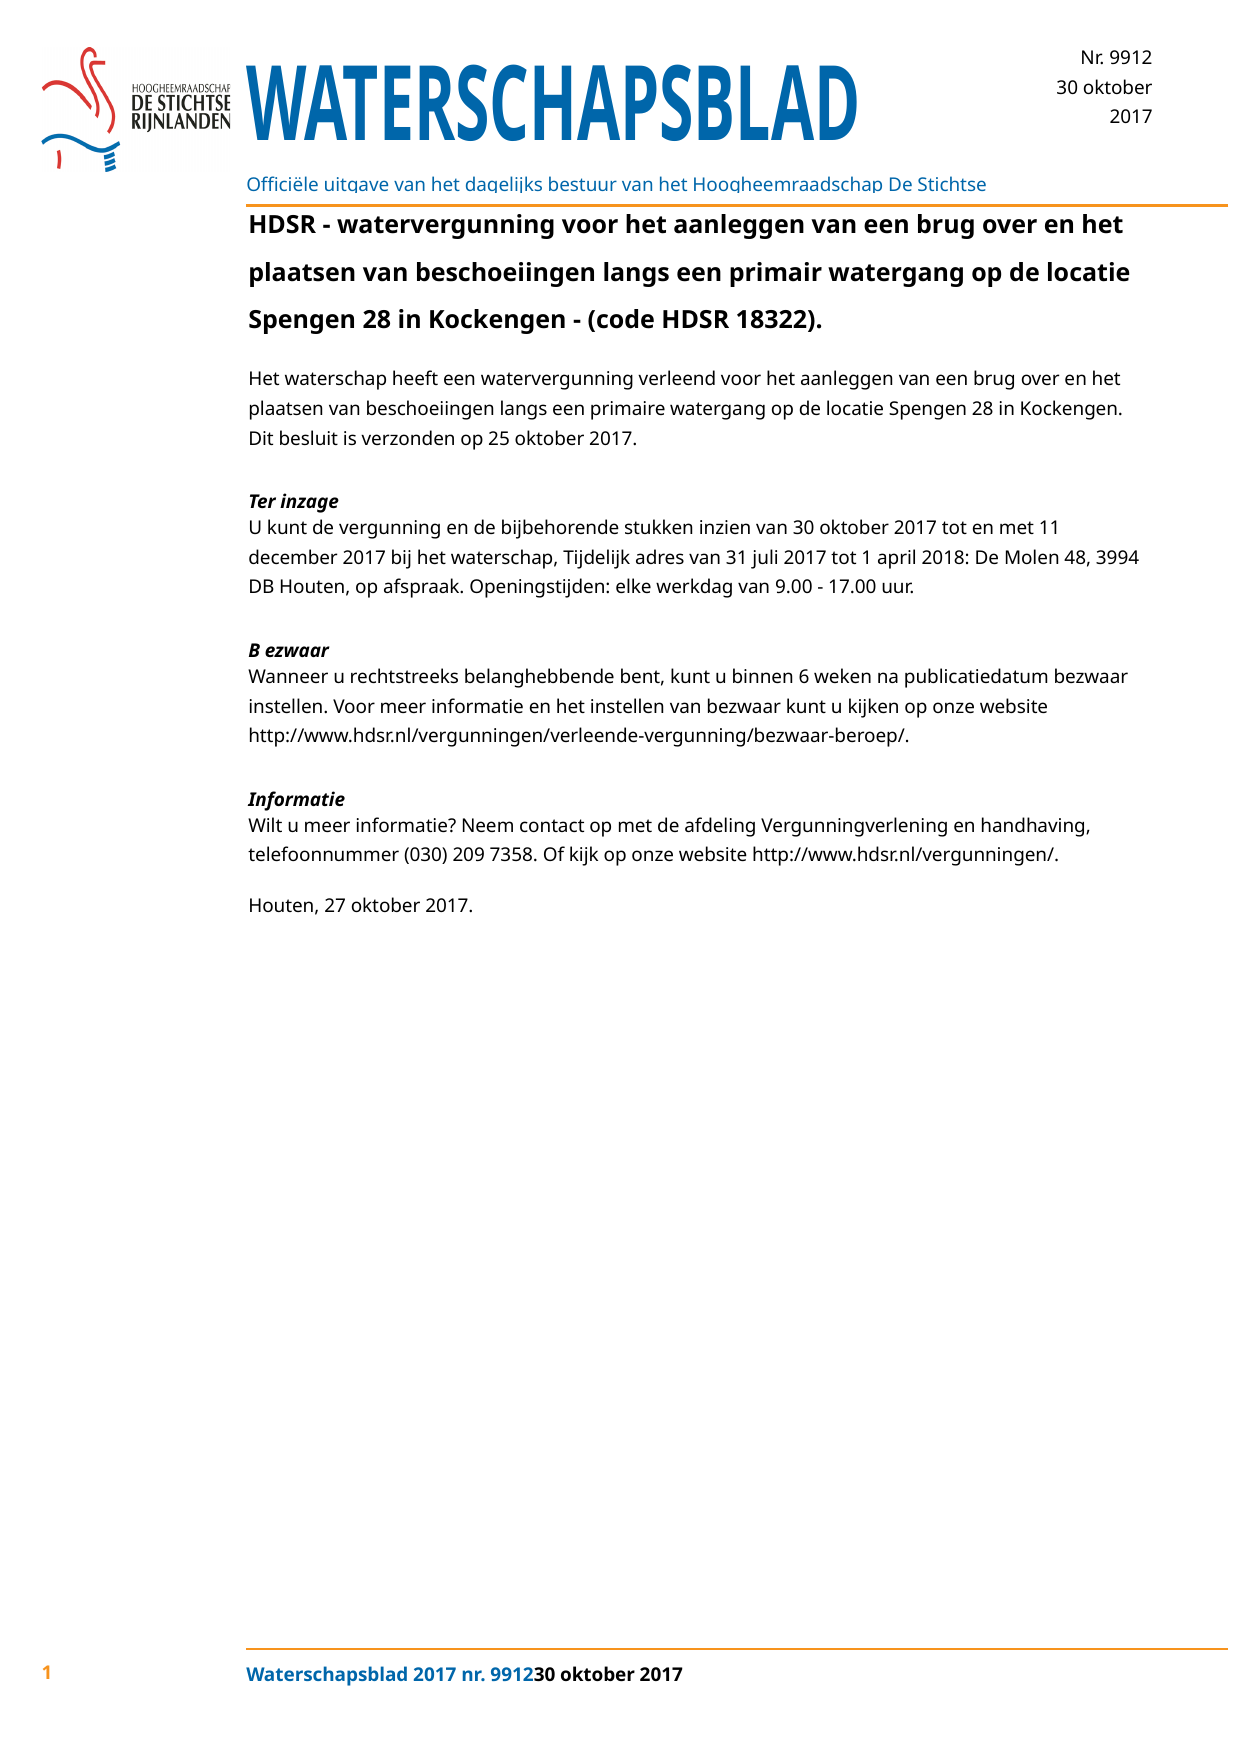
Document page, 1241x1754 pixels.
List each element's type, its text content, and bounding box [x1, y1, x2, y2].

text U kunt de vergunning en de bijbehorende stukken inzien van 30 oktober 2017 tot en met 11 december 2017 bij het waterschap, Tijdelijk adres van 31 juli 2017 tot 1 april 2018: De Molen 48, 3994 DB Houten, op afspraak. Openingstijden: elke werkdag van 9.00 - 17.00 uur. [248, 514, 1152, 599]
text Wilt u meer informatie? Neem contact op met de afdeling Vergunningverlening en handhaving, telefoonnummer (030) 209 7358. Of kijk op onze website http://www.hdsr.nl/vergunningen/. [248, 812, 1152, 867]
text Wanneer u rechtstreeks belanghebbende bent, kunt u binnen 6 weken na publicatiedatum bezwaar instellen. Voor meer informatie en het instellen van bezwaar kunt u kijken op onze website http://www.hdsr.nl/vergunningen/verleende-vergunning/bezwaar-beroep/. [248, 663, 1152, 748]
text Ter inzage [248, 489, 1152, 514]
text Het waterschap heeft een watervergunning verleend voor het aanleggen van een brug over en het plaatsen van beschoeiingen langs een primaire watergang op de locatie Spengen 28 in Kockengen. Dit besluit is verzonden op 25 oktober 2017. [248, 366, 1152, 450]
text Houten, 27 oktober 2017. [248, 892, 1152, 918]
text HDSR - watervergunning voor het aanleggen van een brug over en het plaatsen van beschoeiingen langs een primair watergang op de locatie Spengen 28 in Kockengen - (code HDSR 18322). [248, 207, 1152, 336]
text Informatie [248, 786, 1152, 812]
text B ezwaar [248, 637, 1152, 663]
picture [41, 47, 231, 172]
